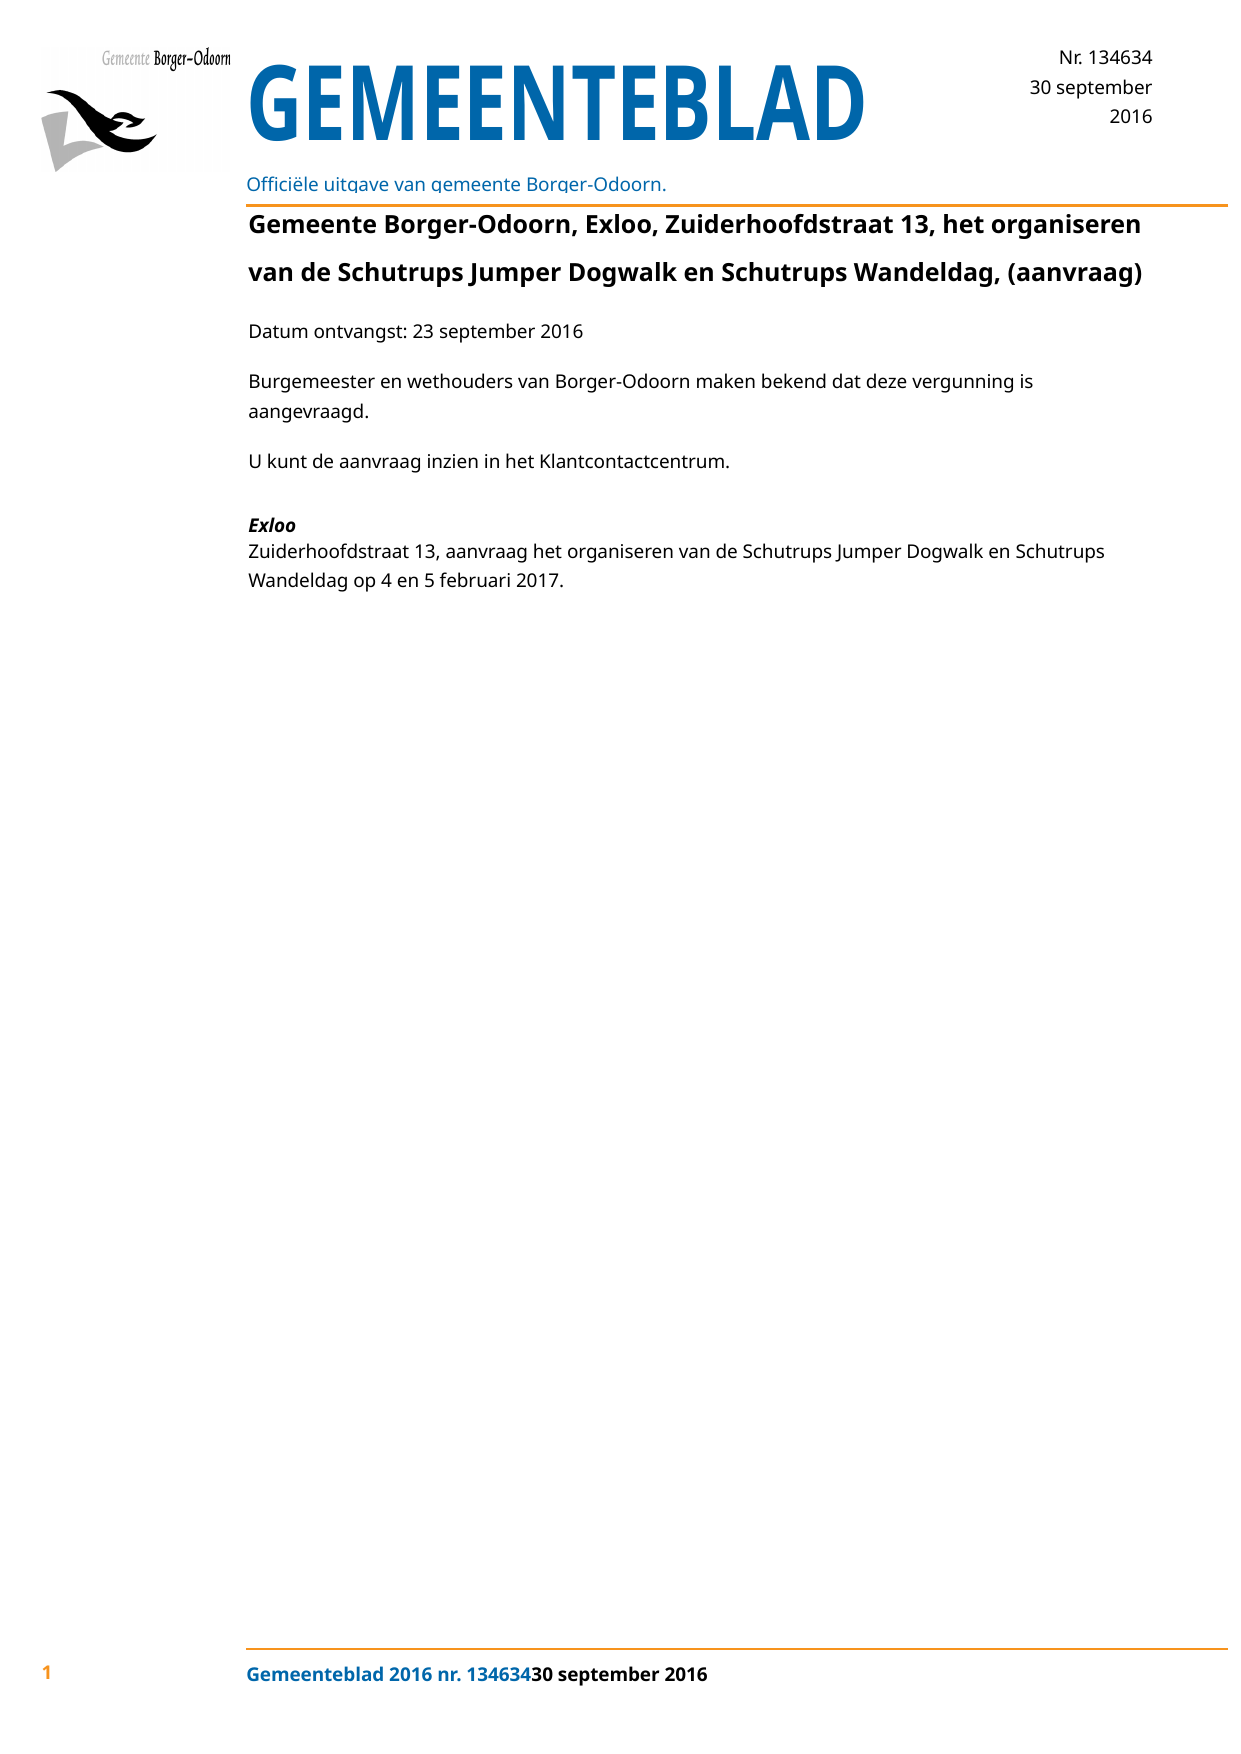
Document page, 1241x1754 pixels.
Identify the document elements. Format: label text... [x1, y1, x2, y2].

picture [41, 47, 231, 172]
text Exloo [248, 512, 1152, 538]
text Zuiderhoofdstraat 13, aanvraag het organiseren van de Schutrups Jumper Dogwalk en Schutrups Wandeldag op 4 en 5 februari 2017. [248, 538, 1152, 593]
text U kunt de aanvraag inzien in het Klantcontactcentrum. [248, 448, 1152, 474]
text Burgemeester en wethouders van Borger-Odoorn maken bekend dat deze vergunning is aangevraagd. [248, 368, 1152, 424]
text Datum ontvangst: 23 september 2016 [248, 318, 1152, 344]
text Gemeente Borger-Odoorn, Exloo, Zuiderhoofdstraat 13, het organiseren van de Schutrups Jumper Dogwalk en Schutrups Wandeldag, (aanvraag) [248, 207, 1152, 288]
